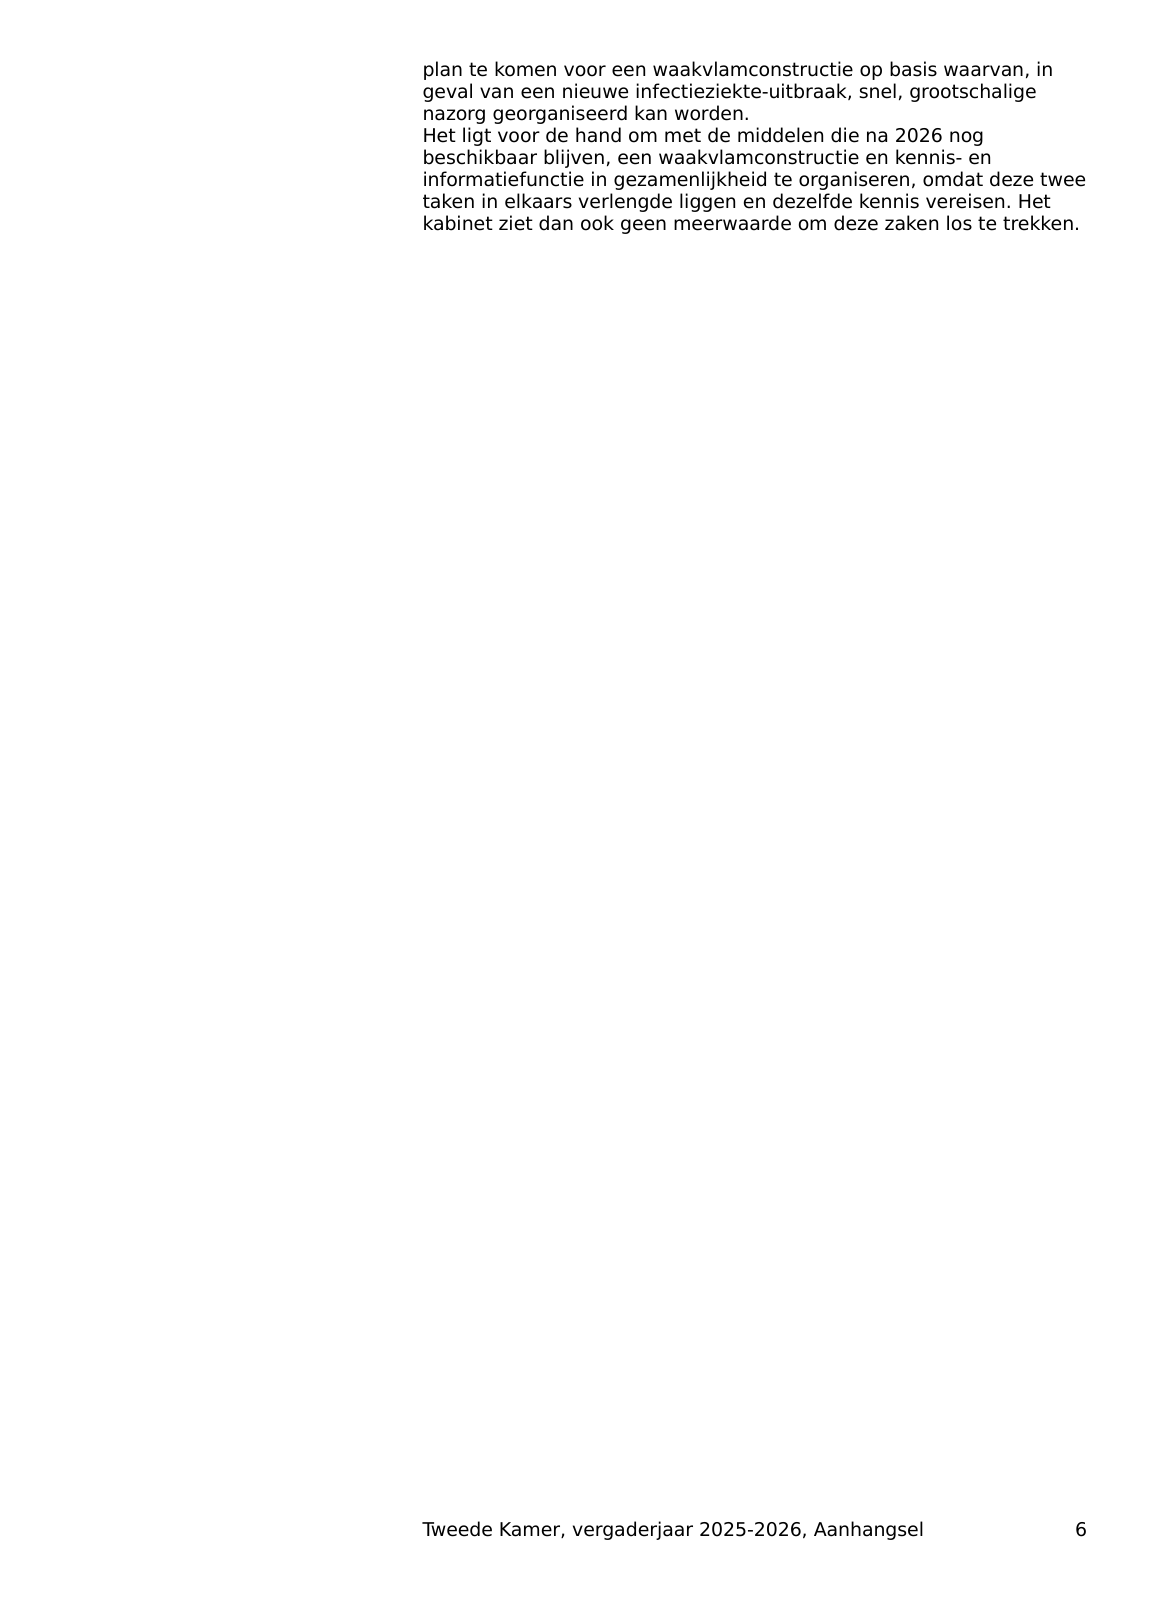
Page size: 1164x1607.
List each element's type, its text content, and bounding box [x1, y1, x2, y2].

text Het ligt voor de hand om met de middelen die na 2026 nog beschikbaar blijven, een waakvlamconstructie en kennis- en informatiefunctie in gezamenlijkheid te organiseren, omdat deze twee taken in elkaars verlengde liggen en dezelfde kennis vereisen. Het kabinet ziet dan ook geen meerwaarde om deze zaken los te trekken. [422, 125, 1087, 235]
text plan te komen voor een waakvlamconstructie op basis waarvan, in geval van een nieuwe infectieziekte-uitbraak, snel, grootschalige nazorg georganiseerd kan worden. [422, 59, 1087, 125]
